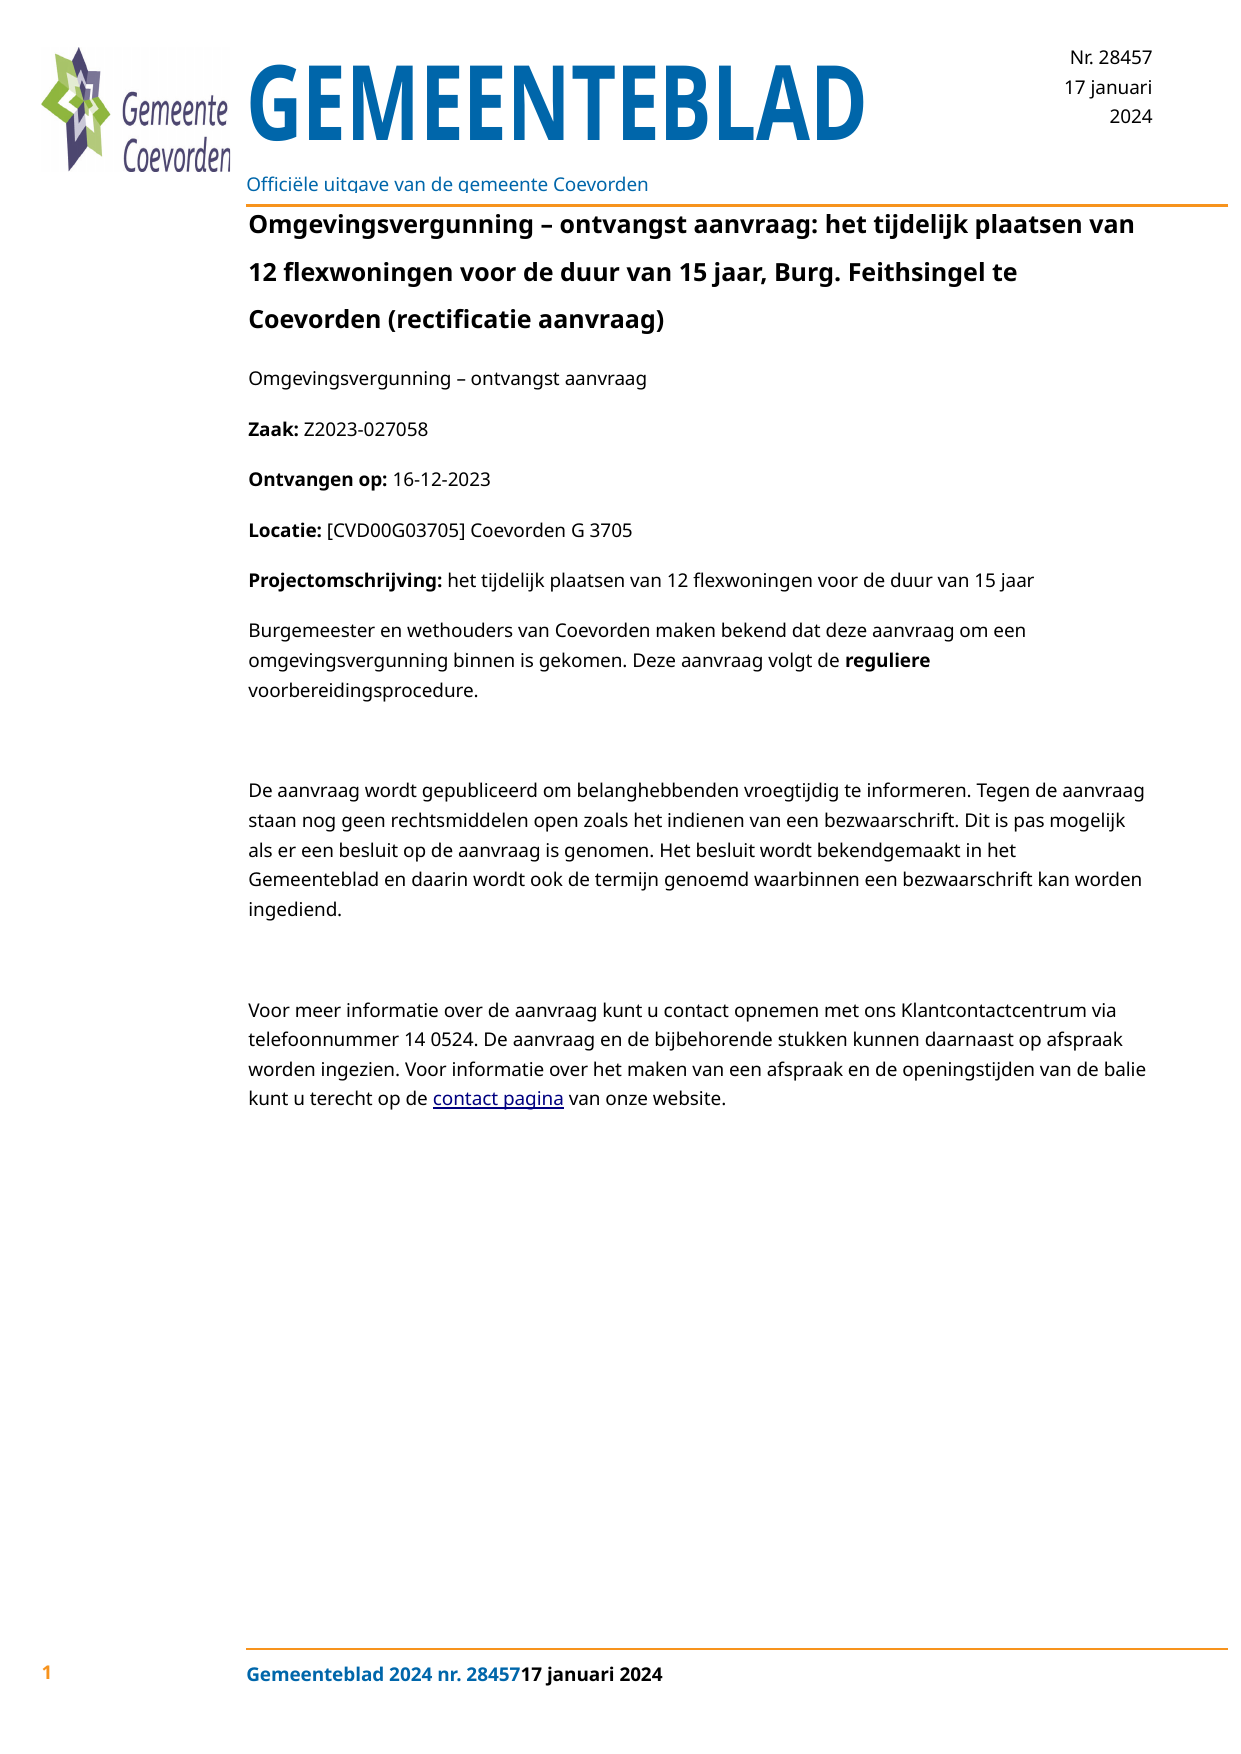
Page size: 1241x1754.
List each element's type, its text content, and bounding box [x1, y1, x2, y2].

picture [41, 47, 231, 172]
text Zaak: Z2023-027058 [248, 416, 1152, 442]
text Locatie: [CVD00G03705] Coevorden G 3705 [248, 517, 1152, 542]
text Omgevingsvergunning – ontvangst aanvraag [248, 366, 1152, 391]
text Ontvangen op: 16-12-2023 [248, 466, 1152, 492]
text Omgevingsvergunning – ontvangst aanvraag: het tijdelijk plaatsen van 12 flexwoningen voor de duur van 15 jaar, Burg. Feithsingel te Coevorden (rectificatie aanvraag) [248, 207, 1152, 336]
text Projectomschrijving: het tijdelijk plaatsen van 12 flexwoningen voor de duur van 15 jaar [248, 567, 1152, 593]
text De aanvraag wordt gepubliceerd om belanghebbenden vroegtijdig te informeren. Tegen de aanvraag staan nog geen rechtsmiddelen open zoals het indienen van een bezwaarschrift. Dit is pas mogelijk als er een besluit op de aanvraag is genomen. Het besluit wordt bekendgemaakt in het Gemeenteblad en daarin wordt ook de termijn genoemd waarbinnen een bezwaarschrift kan worden ingediend. [248, 778, 1152, 922]
text Burgemeester en wethouders van Coevorden maken bekend dat deze aanvraag om een omgevingsvergunning binnen is gekomen. Deze aanvraag volgt de reguliere voorbereidingsprocedure. [248, 618, 1152, 702]
text Voor meer informatie over de aanvraag kunt u contact opnemen met ons Klantcontactcentrum via telefoonnummer 14 0524. De aanvraag en de bijbehorende stukken kunnen daarnaast op afspraak worden ingezien. Voor informatie over het maken van een afspraak en de openingstijden van de balie kunt u terecht op de contact pagina van onze website. [248, 997, 1152, 1111]
